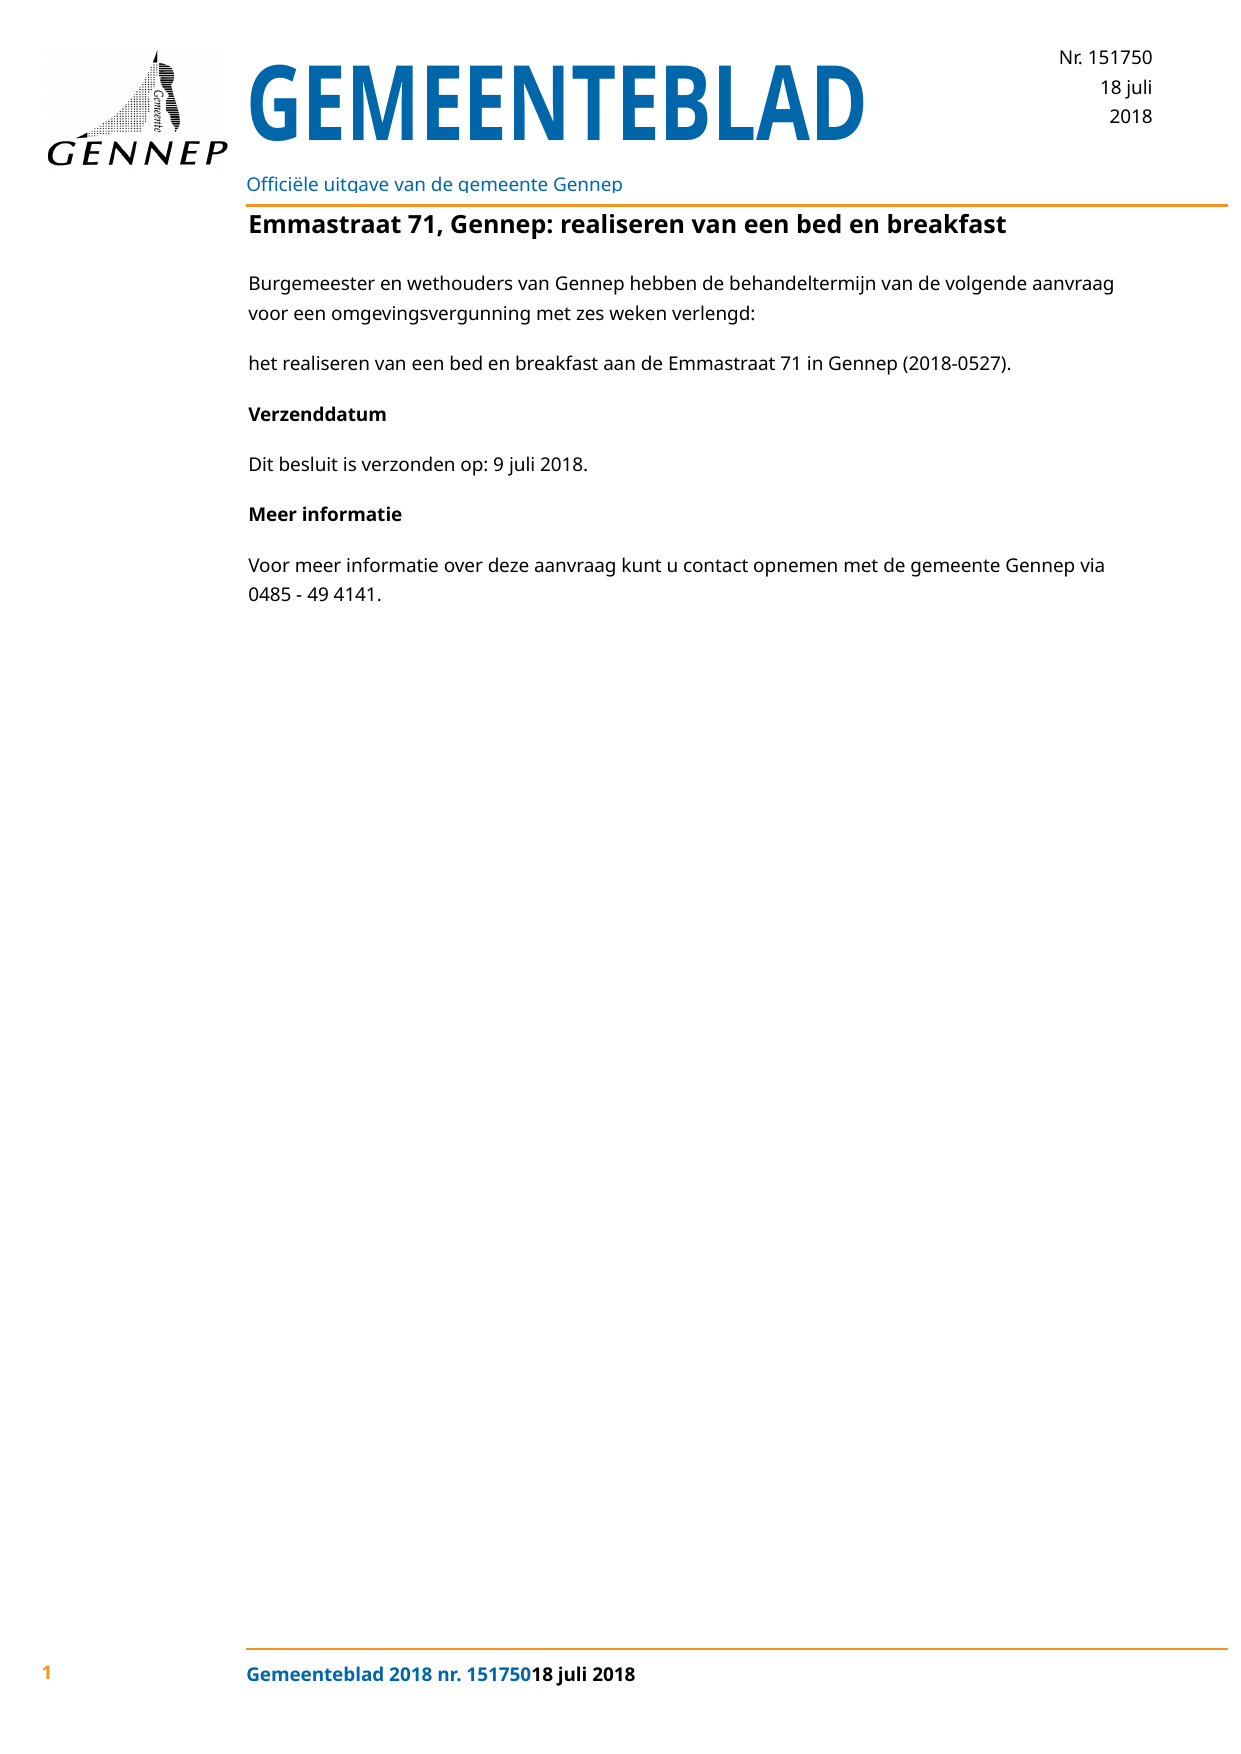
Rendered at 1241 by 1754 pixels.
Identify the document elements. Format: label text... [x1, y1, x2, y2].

text Emmastraat 71, Gennep: realiseren van een bed en breakfast [248, 207, 1152, 241]
text Meer informatie [248, 502, 1152, 527]
text het realiseren van een bed en breakfast aan de Emmastraat 71 in Gennep (2018-0527). [248, 350, 1152, 376]
text Burgemeester en wethouders van Gennep hebben de behandeltermijn van de volgende aanvraag voor een omgevingsvergunning met zes weken verlengd: [248, 270, 1152, 326]
text Voor meer informatie over deze aanvraag kunt u contact opnemen met de gemeente Gennep via 0485 - 49 4141. [248, 552, 1152, 607]
text Dit besluit is verzonden op: 9 juli 2018. [248, 451, 1152, 477]
picture [41, 47, 231, 172]
text Verzenddatum [248, 401, 1152, 426]
